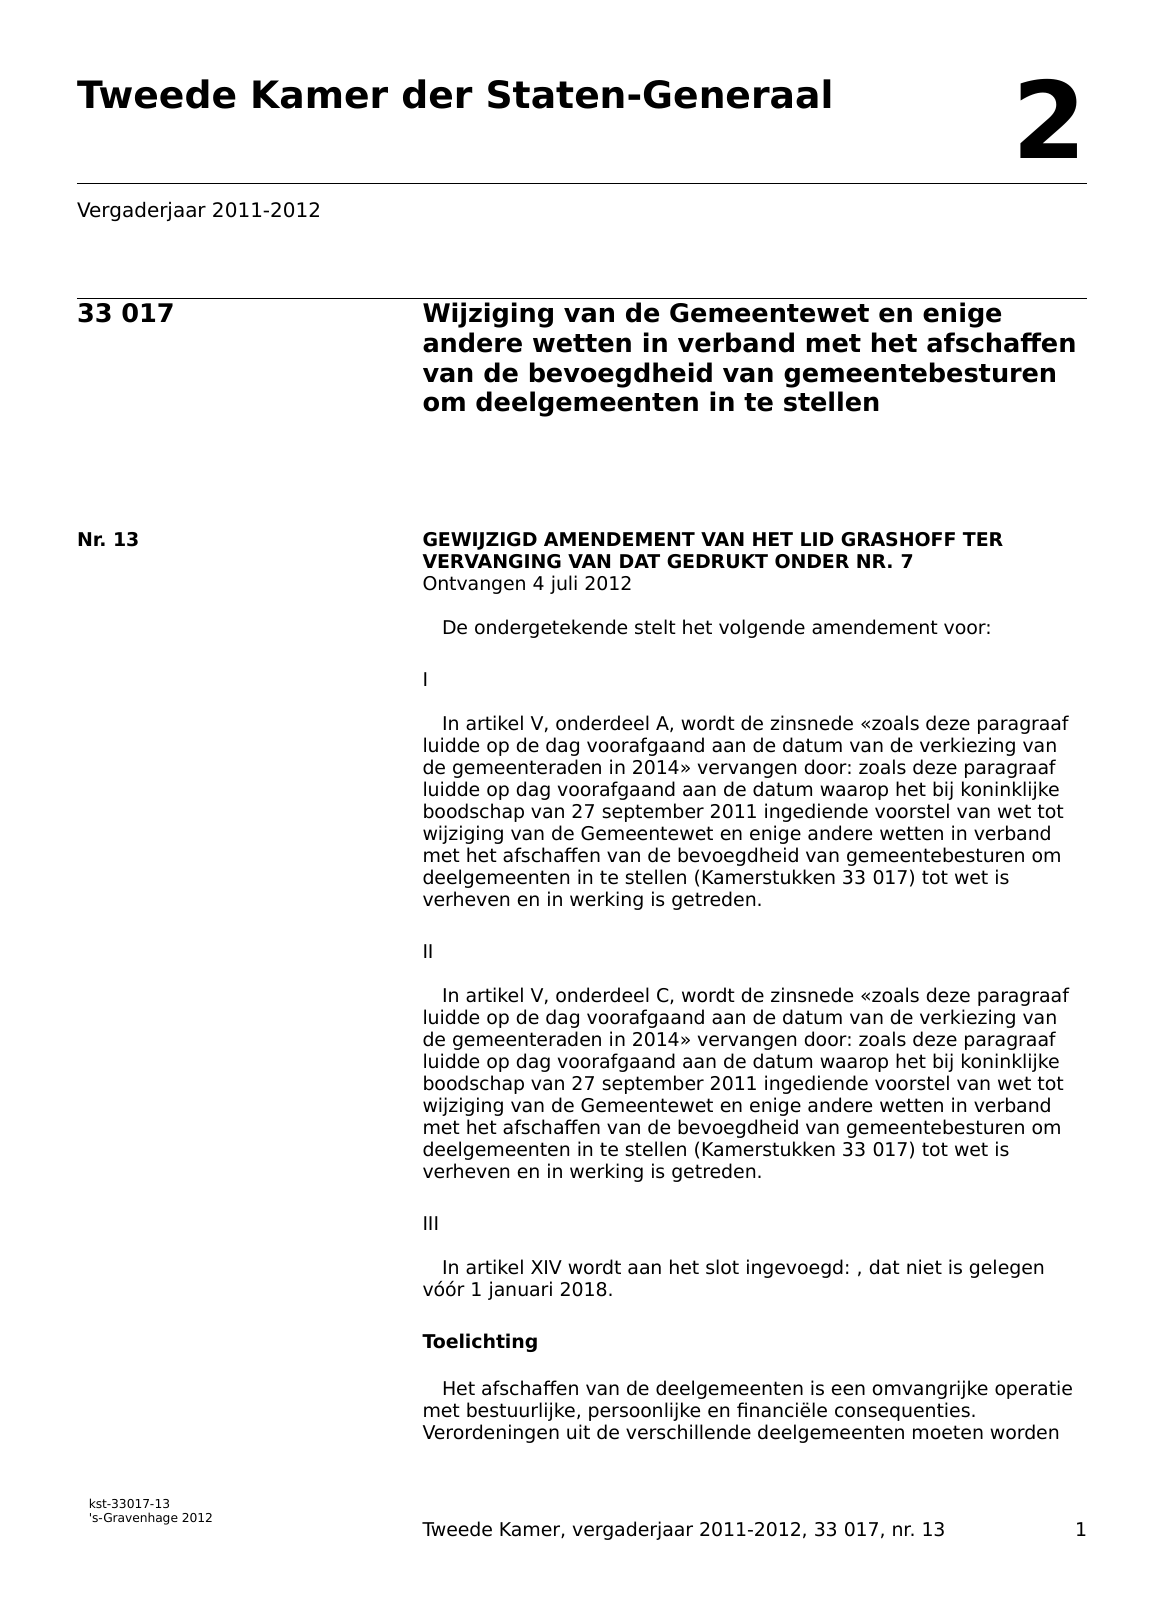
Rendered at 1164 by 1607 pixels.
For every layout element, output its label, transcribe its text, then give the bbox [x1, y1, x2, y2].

subtitle Toelichting [422, 1331, 1087, 1353]
text kst-33017-13 [88, 1497, 323, 1511]
table_header Tweede Kamer der Staten-Generaal [77, 59, 886, 183]
table_header 2 [886, 59, 1087, 183]
subtitle II [422, 941, 1087, 963]
subtitle I [422, 669, 1087, 691]
text In artikel XIV wordt aan het slot ingevoegd: , dat niet is gelegen vóór 1 januari 2018. [422, 1257, 1087, 1301]
subtitle Nr. 13 GEWIJZIGD AMENDEMENT VAN HET LID GRASHOFF TER VERVANGING VAN DAT GEDRUKT ONDER NR. 7 [77, 529, 1087, 573]
subtitle 33 017 Wijziging van de Gemeentewet en enige andere wetten in verband met het afschaffen van de bevoegdheid van gemeentebesturen om deelgemeenten in te stellen [77, 299, 1087, 418]
text 's-Gravenhage 2012 [88, 1511, 323, 1525]
text In artikel V, onderdeel C, wordt de zinsnede «zoals deze paragraaf luidde op de dag voorafgaand aan de datum van de verkiezing van de gemeenteraden in 2014» vervangen door: zoals deze paragraaf luidde op dag voorafgaand aan de datum waarop het bij koninklijke boodschap van 27 september 2011 ingediende voorstel van wet tot wijziging van de Gemeentewet en enige andere wetten in verband met het afschaffen van de bevoegdheid van gemeentebesturen om deelgemeenten in te stellen (Kamerstukken 33 017) tot wet is verheven en in werking is getreden. [422, 985, 1087, 1183]
text De ondergetekende stelt het volgende amendement voor: [422, 617, 1087, 639]
text Ontvangen 4 juli 2012 [422, 573, 1087, 595]
subtitle III [422, 1213, 1087, 1235]
table_cell Vergaderjaar 2011-2012 [77, 184, 1087, 298]
text Het afschaffen van de deelgemeenten is een omvangrijke operatie met bestuurlijke, persoonlijke en financiële consequenties. Verordeningen uit de verschillende deelgemeenten moeten worden [422, 1378, 1087, 1444]
text In artikel V, onderdeel A, wordt de zinsnede «zoals deze paragraaf luidde op de dag voorafgaand aan de datum van de verkiezing van de gemeenteraden in 2014» vervangen door: zoals deze paragraaf luidde op dag voorafgaand aan de datum waarop het bij koninklijke boodschap van 27 september 2011 ingediende voorstel van wet tot wijziging van de Gemeentewet en enige andere wetten in verband met het afschaffen van de bevoegdheid van gemeentebesturen om deelgemeenten in te stellen (Kamerstukken 33 017) tot wet is verheven en in werking is getreden. [422, 713, 1087, 911]
